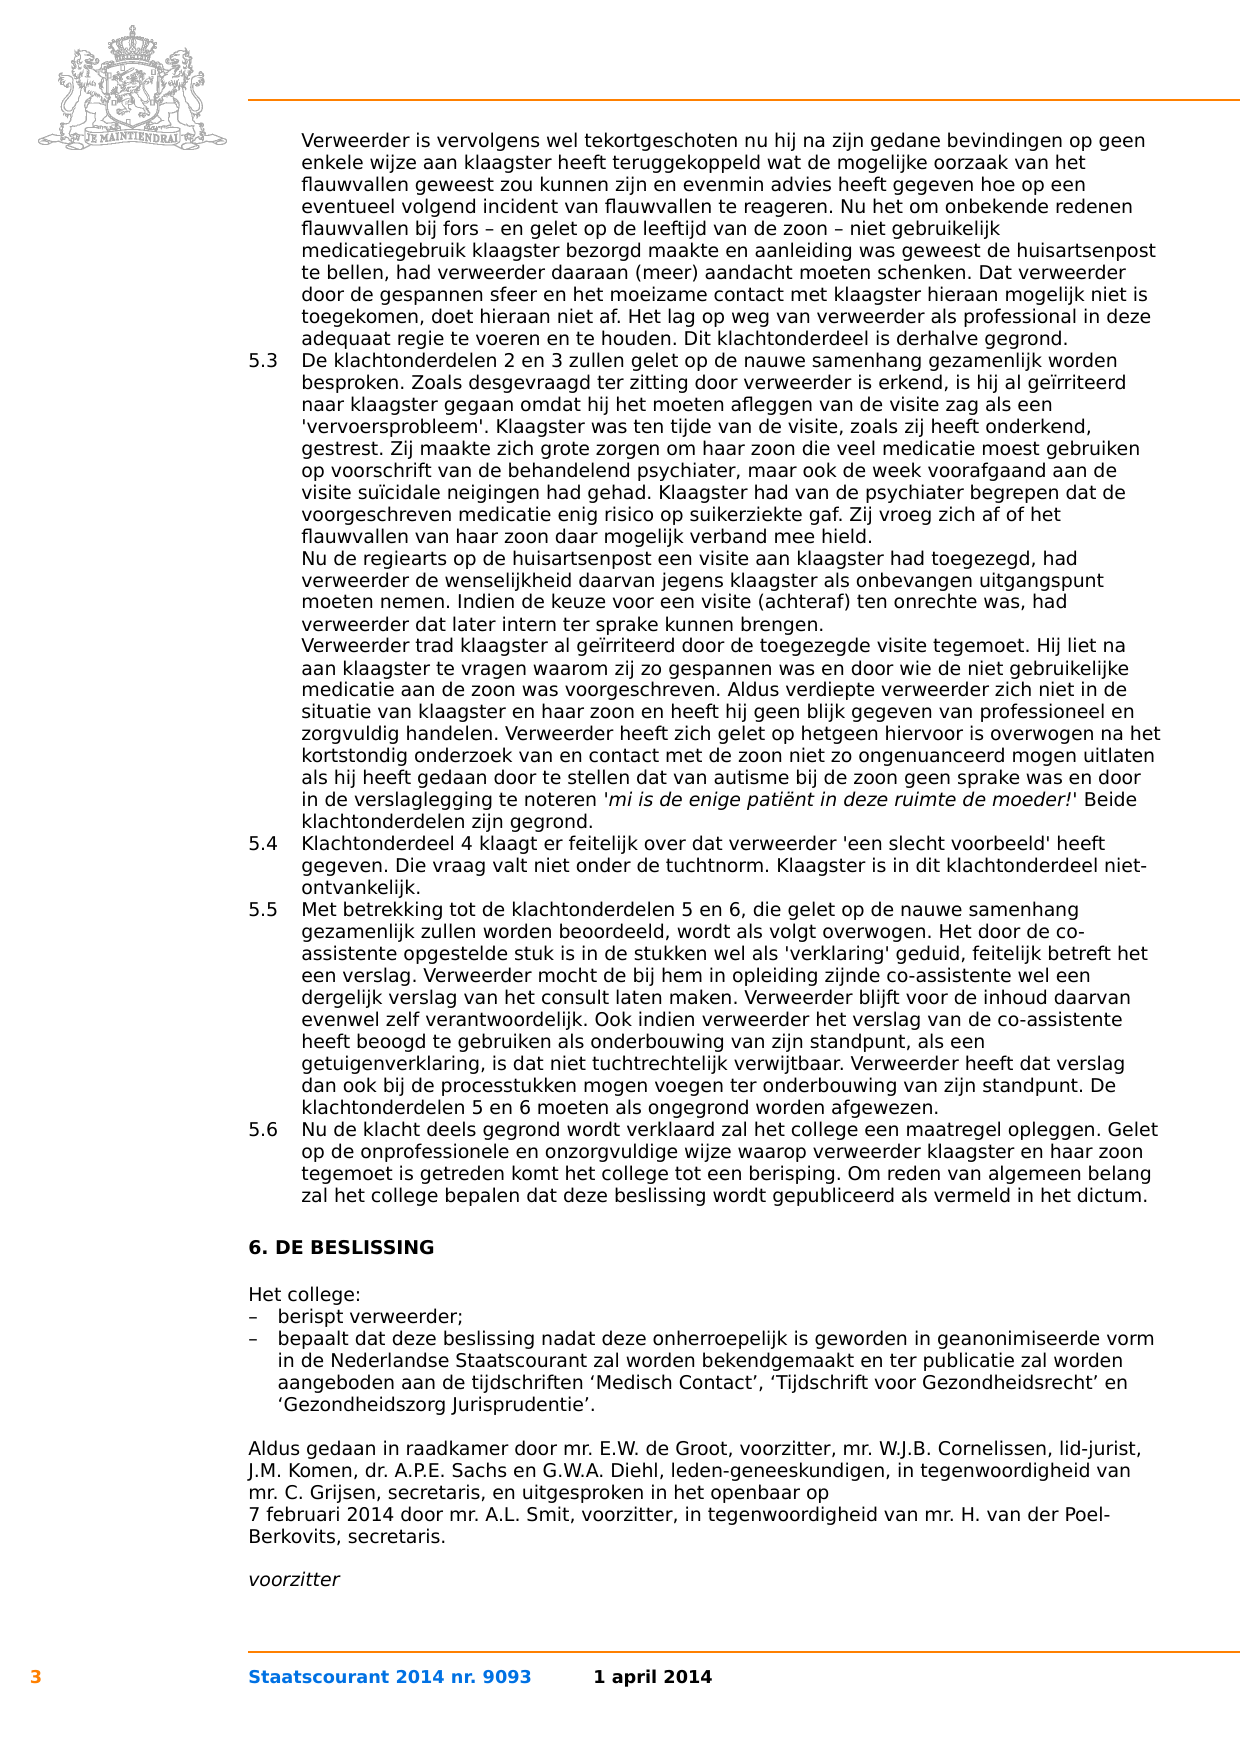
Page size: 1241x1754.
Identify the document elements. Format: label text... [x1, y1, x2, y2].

text 5.5 Met betrekking tot de klachtonderdelen 5 en 6, die gelet op de nauwe samenhang gezamenlijk zullen worden beoordeeld, wordt als volgt overwogen. Het door de co-assistente opgestelde stuk is in de stukken wel als 'verklaring' geduid, feitelijk betreft het een verslag. Verweerder mocht de bij hem in opleiding zijnde co-assistente wel een dergelijk verslag van het consult laten maken. Verweerder blijft voor de inhoud daarvan evenwel zelf verantwoordelijk. Ook indien verweerder het verslag van de co-assistente heeft beoogd te gebruiken als onderbouwing van zijn standpunt, als een getuigenverklaring, is dat niet tuchtrechtelijk verwijtbaar. Verweerder heeft dat verslag dan ook bij de processtukken mogen voegen ter onderbouwing van zijn standpunt. De klachtonderdelen 5 en 6 moeten als ongegrond worden afgewezen. [248, 899, 1163, 1119]
subtitle 6. DE BESLISSING [248, 1237, 1163, 1259]
text Verweerder is vervolgens wel tekortgeschoten nu hij na zijn gedane bevindingen op geen enkele wijze aan klaagster heeft teruggekoppeld wat de mogelijke oorzaak van het flauwvallen geweest zou kunnen zijn en evenmin advies heeft gegeven hoe op een eventueel volgend incident van flauwvallen te reageren. Nu het om onbekende redenen flauwvallen bij fors – en gelet op de leeftijd van de zoon – niet gebruikelijk medicatiegebruik klaagster bezorgd maakte en aanleiding was geweest de huisartsenpost te bellen, had verweerder daaraan (meer) aandacht moeten schenken. Dat verweerder door de gespannen sfeer en het moeizame contact met klaagster hieraan mogelijk niet is toegekomen, doet hieraan niet af. Het lag op weg van verweerder als professional in deze adequaat regie te voeren en te houden. Dit klachtonderdeel is derhalve gegrond. [248, 130, 1163, 350]
text Nu de regiearts op de huisartsenpost een visite aan klaagster had toegezegd, had verweerder de wenselijkheid daarvan jegens klaagster als onbevangen uitgangspunt moeten nemen. Indien de keuze voor een visite (achteraf) ten onrechte was, had verweerder dat later intern ter sprake kunnen brengen. [301, 547, 1163, 635]
text Het college: [248, 1284, 1163, 1306]
text 5.6 Nu de klacht deels gegrond wordt verklaard zal het college een maatregel opleggen. Gelet op de onprofessionele en onzorgvuldige wijze waarop verweerder klaagster en haar zoon tegemoet is getreden komt het college tot een berisping. Om reden van algemeen belang zal het college bepalen dat deze beslissing wordt gepubliceerd als vermeld in het dictum. [248, 1119, 1163, 1207]
text 5.4 Klachtonderdeel 4 klaagt er feitelijk over dat verweerder 'een slecht voorbeeld' heeft gegeven. Die vraag valt niet onder de tuchtnorm. Klaagster is in dit klachtonderdeel niet-ontvankelijk. [248, 833, 1163, 899]
text Aldus gedaan in raadkamer door mr. E.W. de Groot, voorzitter, mr. W.J.B. Cornelissen, lid-jurist, J.M. Komen, dr. A.P.E. Sachs en G.W.A. Diehl, leden-geneeskundigen, in tegenwoordigheid van mr. C. Grijsen, secretaris, en uitgesproken in het openbaar op [248, 1438, 1163, 1503]
text Verweerder trad klaagster al geïrriteerd door de toegezegde visite tegemoet. Hij liet na aan klaagster te vragen waarom zij zo gespannen was en door wie de niet gebruikelijke medicatie aan de zoon was voorgeschreven. Aldus verdiepte verweerder zich niet in de situatie van klaagster en haar zoon en heeft hij geen blijk gegeven van professioneel en zorgvuldig handelen. Verweerder heeft zich gelet op hetgeen hiervoor is overwogen na het kortstondig onderzoek van en contact met de zoon niet zo ongenuanceerd mogen uitlaten als hij heeft gedaan door te stellen dat van autisme bij de zoon geen sprake was en door in de verslaglegging te noteren 'mi is de enige patiënt in deze ruimte de moeder!' Beide klachtonderdelen zijn gegrond. [301, 635, 1163, 833]
text – bepaalt dat deze beslissing nadat deze onherroepelijk is geworden in geanonimiseerde vorm in de Nederlandse Staatscourant zal worden bekendgemaakt en ter publicatie zal worden aangeboden aan de tijdschriften ‘Medisch Contact’, ‘Tijdschrift voor Gezondheidsrecht’ en ‘Gezondheidszorg Jurisprudentie’. [248, 1328, 1163, 1416]
text – berispt verweerder; [248, 1306, 1163, 1328]
picture [38, 25, 227, 150]
text 7 februari 2014 door mr. A.L. Smit, voorzitter, in tegenwoordigheid van mr. H. van der Poel-Berkovits, secretaris. [248, 1503, 1163, 1547]
text voorzitter [248, 1569, 1163, 1591]
text 5.3 De klachtonderdelen 2 en 3 zullen gelet op de nauwe samenhang gezamenlijk worden besproken. Zoals desgevraagd ter zitting door verweerder is erkend, is hij al geïrriteerd naar klaagster gegaan omdat hij het moeten afleggen van de visite zag als een 'vervoersprobleem'. Klaagster was ten tijde van de visite, zoals zij heeft onderkend, gestrest. Zij maakte zich grote zorgen om haar zoon die veel medicatie moest gebruiken op voorschrift van de behandelend psychiater, maar ook de week voorafgaand aan de visite suïcidale neigingen had gehad. Klaagster had van de psychiater begrepen dat de voorgeschreven medicatie enig risico op suikerziekte gaf. Zij vroeg zich af of het flauwvallen van haar zoon daar mogelijk verband mee hield. [248, 350, 1163, 547]
